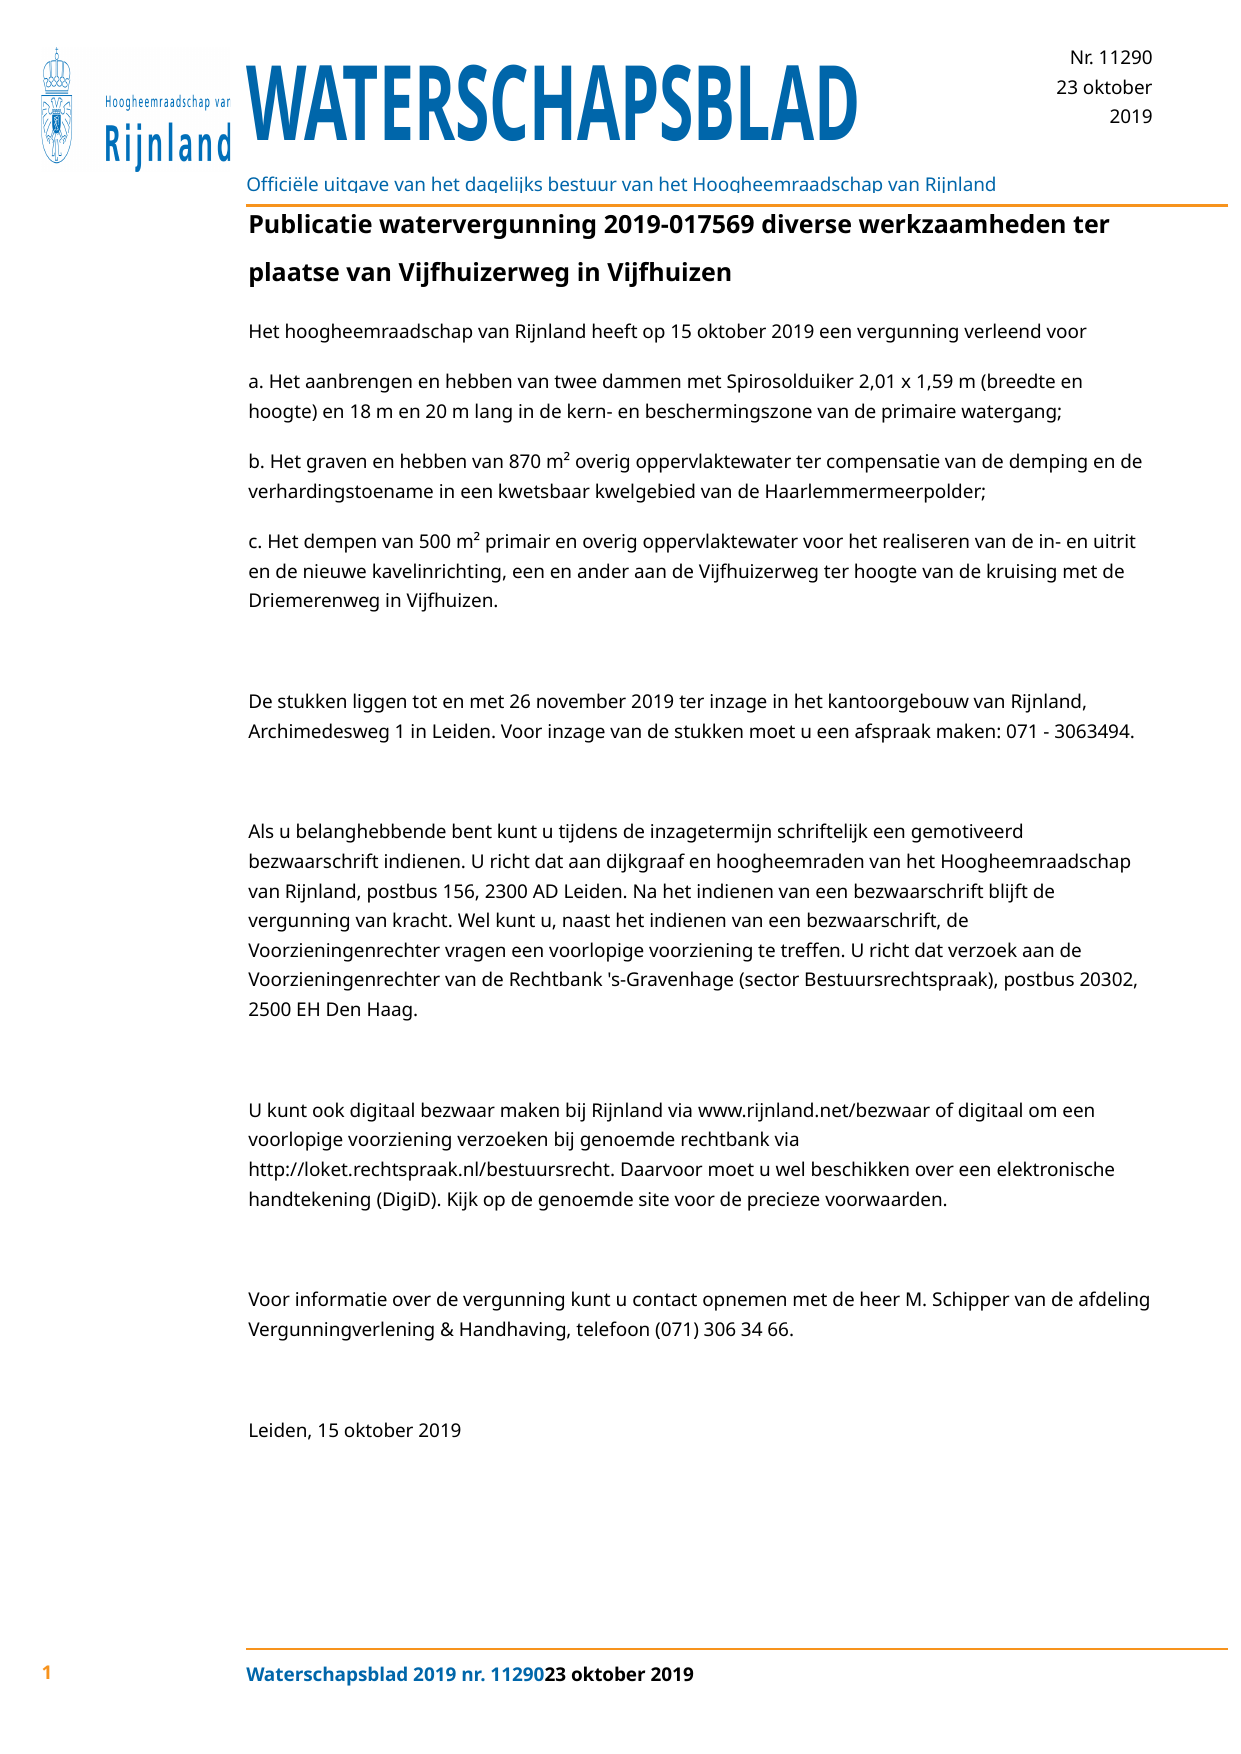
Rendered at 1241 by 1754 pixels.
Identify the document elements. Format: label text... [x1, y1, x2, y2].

text b. Het graven en hebben van 870 m² overig oppervlaktewater ter compensatie van de demping en de verhardingstoename in een kwetsbaar kwelgebied van de Haarlemmermeerpolder; [248, 448, 1152, 504]
text a. Het aanbrengen en hebben van twee dammen met Spirosolduiker 2,01 x 1,59 m (breedte en hoogte) en 18 m en 20 m lang in de kern- en beschermingszone van de primaire watergang; [248, 368, 1152, 424]
picture [41, 47, 231, 172]
text De stukken liggen tot en met 26 november 2019 ter inzage in het kantoorgebouw van Rijnland, Archimedesweg 1 in Leiden. Voor inzage van de stukken moet u een afspraak maken: 071 - 3063494. [248, 688, 1152, 744]
text Voor informatie over de vergunning kunt u contact opnemen met de heer M. Schipper van de afdeling Vergunningverlening & Handhaving, telefoon (071) 306 34 66. [248, 1287, 1152, 1342]
text U kunt ook digitaal bezwaar maken bij Rijnland via www.rijnland.net/bezwaar of digitaal om een voorlopige voorziening verzoeken bij genoemde rechtbank via http://loket.rechtspraak.nl/bestuursrecht. Daarvoor moet u wel beschikken over een elektronische handtekening (DigiD). Kijk op de genoemde site voor de precieze voorwaarden. [248, 1097, 1152, 1212]
text Het hoogheemraadschap van Rijnland heeft op 15 oktober 2019 een vergunning verleend voor [248, 318, 1152, 344]
text c. Het dempen van 500 m² primair en overig oppervlaktewater voor het realiseren van de in- en uitrit en de nieuwe kavelinrichting, een en ander aan de Vijfhuizerweg ter hoogte van de kruising met de Driemerenweg in Vijfhuizen. [248, 528, 1152, 613]
text Leiden, 15 oktober 2019 [248, 1417, 1152, 1443]
text Als u belanghebbende bent kunt u tijdens de inzagetermijn schriftelijk een gemotiveerd bezwaarschrift indienen. U richt dat aan dijkgraaf en hoogheemraden van het Hoogheemraadschap van Rijnland, postbus 156, 2300 AD Leiden. Na het indienen van een bezwaarschrift blijft de vergunning van kracht. Wel kunt u, naast het indienen van een bezwaarschrift, de Voorzieningenrechter vragen een voorlopige voorziening te treffen. U richt dat verzoek aan de Voorzieningenrechter van de Rechtbank 's-Gravenhage (sector Bestuursrechtspraak), postbus 20302, 2500 EH Den Haag. [248, 819, 1152, 1022]
text Publicatie watervergunning 2019-017569 diverse werkzaamheden ter plaatse van Vijfhuizerweg in Vijfhuizen [248, 207, 1152, 288]
